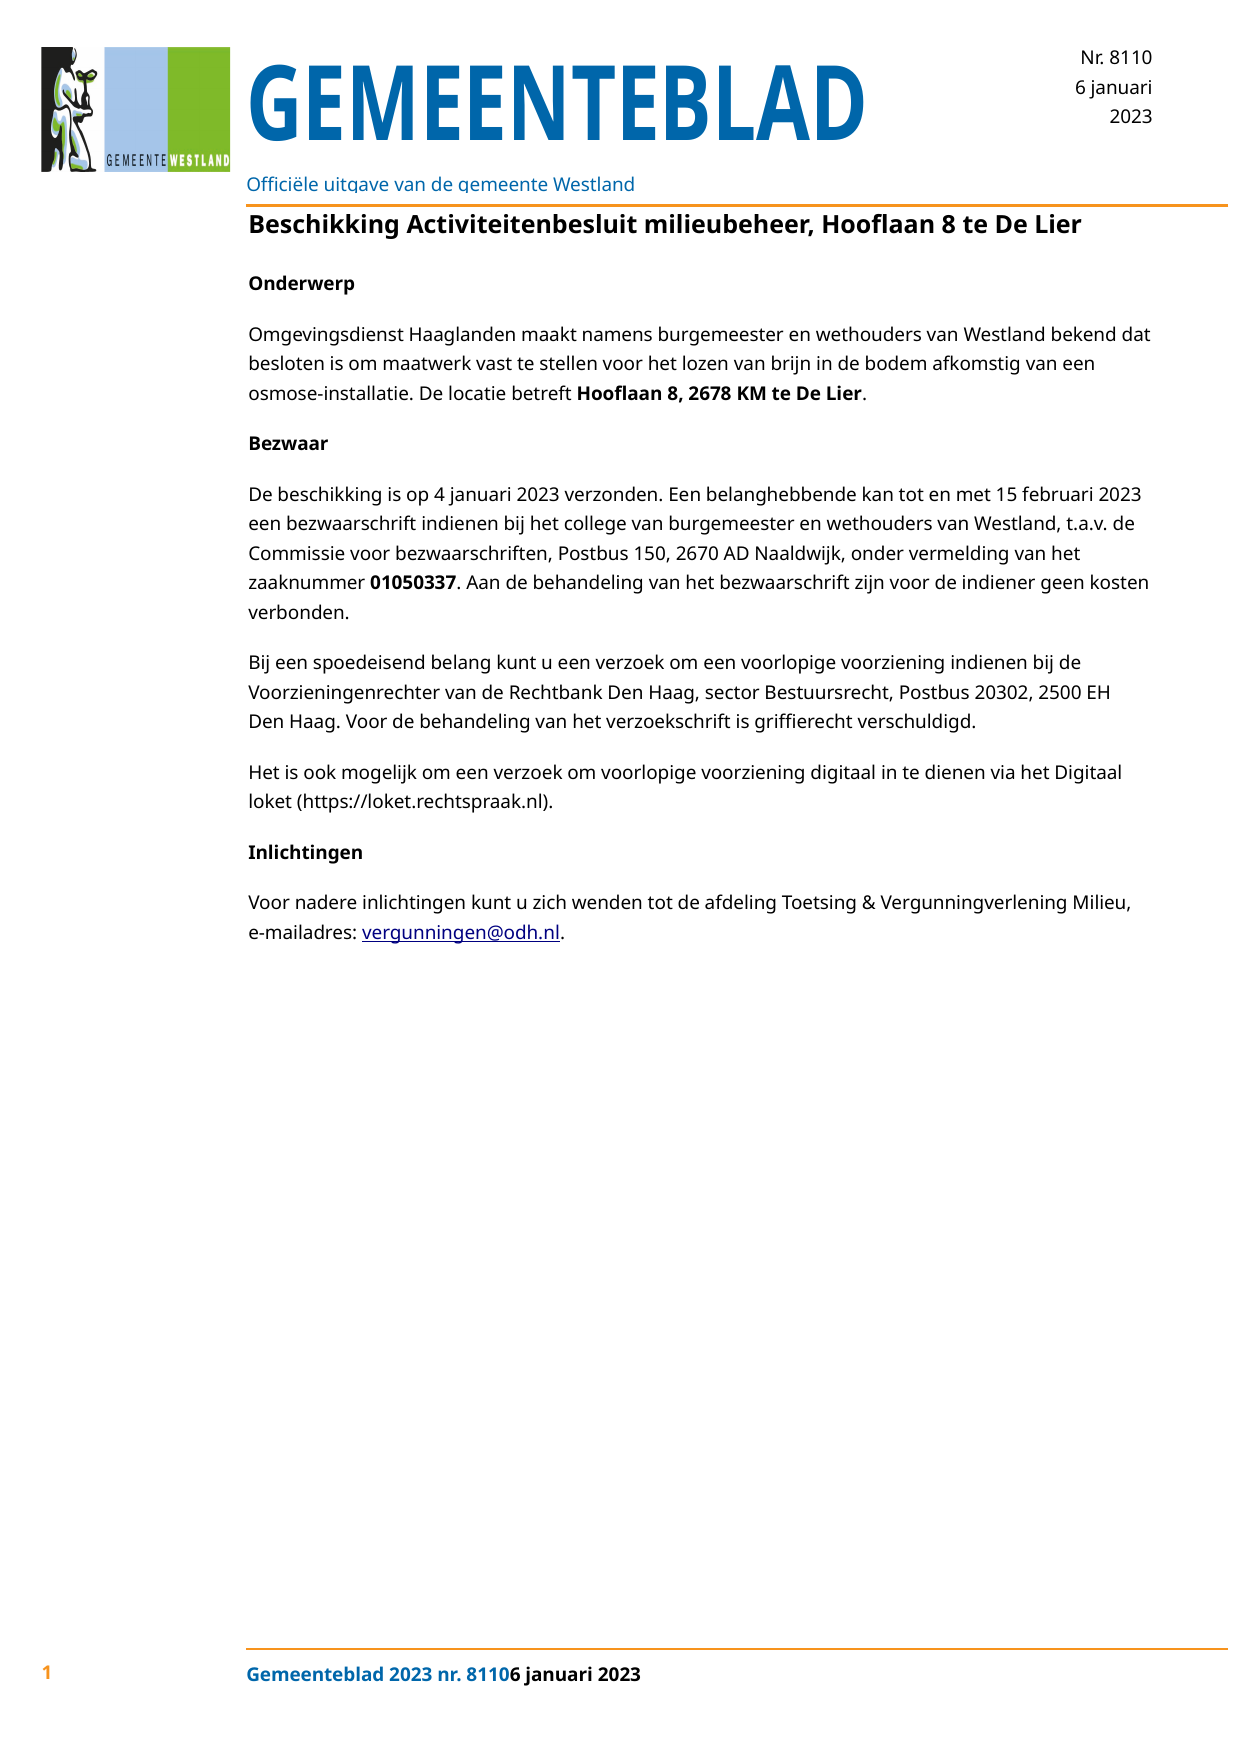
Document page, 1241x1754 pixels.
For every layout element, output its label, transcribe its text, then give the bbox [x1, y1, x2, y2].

text Bij een spoedeisend belang kunt u een verzoek om een voorlopige voorziening indienen bij de Voorzieningenrechter van de Rechtbank Den Haag, sector Bestuursrecht, Postbus 20302, 2500 EH Den Haag. Voor de behandeling van het verzoekschrift is griffierecht verschuldigd. [248, 649, 1152, 734]
text Omgevingsdienst Haaglanden maakt namens burgemeester en wethouders van Westland bekend dat besloten is om maatwerk vast te stellen voor het lozen van brijn in de bodem afkomstig van een osmose-installatie. De locatie betreft Hooflaan 8, 2678 KM te De Lier. [248, 321, 1152, 406]
text Beschikking Activiteitenbesluit milieubeheer, Hooflaan 8 te De Lier [248, 207, 1152, 241]
picture [41, 47, 231, 172]
text Inlichtingen [248, 839, 1152, 865]
text Bezwaar [248, 430, 1152, 456]
text De beschikking is op 4 januari 2023 verzonden. Een belanghebbende kan tot en met 15 februari 2023 een bezwaarschrift indienen bij het college van burgemeester en wethouders van Westland, t.a.v. de Commissie voor bezwaarschriften, Postbus 150, 2670 AD Naaldwijk, onder vermelding van het zaaknummer 01050337. Aan de behandeling van het bezwaarschrift zijn voor de indiener geen kosten verbonden. [248, 481, 1152, 625]
text Het is ook mogelijk om een verzoek om voorlopige voorziening digitaal in te dienen via het Digitaal loket (https://loket.rechtspraak.nl). [248, 759, 1152, 814]
text Onderwerp [248, 270, 1152, 296]
text Voor nadere inlichtingen kunt u zich wenden tot de afdeling Toetsing & Vergunningverlening Milieu, e-mailadres: vergunningen@odh.nl. [248, 889, 1152, 945]
